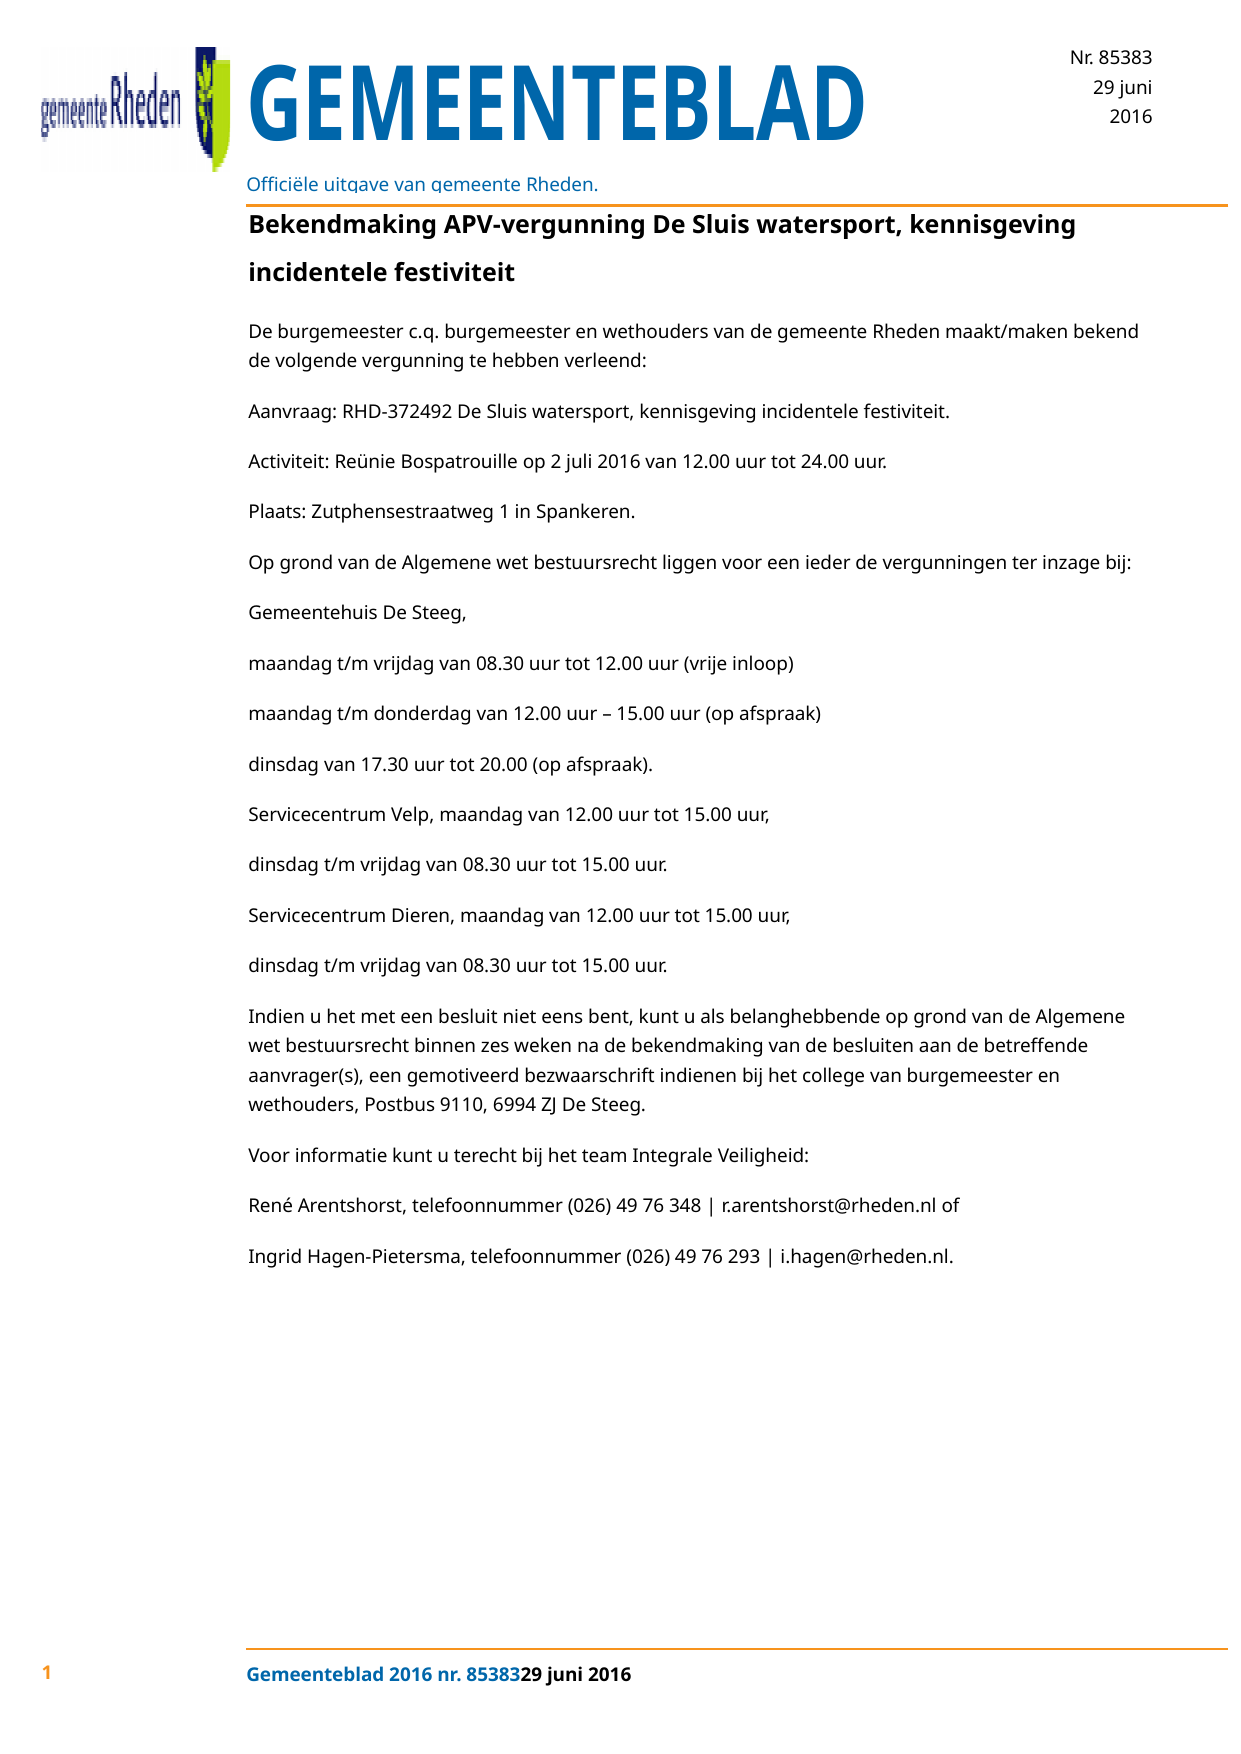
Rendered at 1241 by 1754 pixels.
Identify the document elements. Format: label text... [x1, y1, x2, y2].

text Indien u het met een besluit niet eens bent, kunt u als belanghebbende op grond van de Algemene wet bestuursrecht binnen zes weken na de bekendmaking van de besluiten aan de betreffende aanvrager(s), een gemotiveerd bezwaarschrift indienen bij het college van burgemeester en wethouders, Postbus 9110, 6994 ZJ De Steeg. [248, 1003, 1152, 1117]
text Servicecentrum Velp, maandag van 12.00 uur tot 15.00 uur, [248, 801, 1152, 827]
text maandag t/m vrijdag van 08.30 uur tot 12.00 uur (vrije inloop) [248, 650, 1152, 676]
text Gemeentehuis De Steeg, [248, 599, 1152, 625]
picture [41, 47, 231, 172]
text Aanvraag: RHD-372492 De Sluis watersport, kennisgeving incidentele festiviteit. [248, 398, 1152, 424]
text dinsdag t/m vrijdag van 08.30 uur tot 15.00 uur. [248, 852, 1152, 877]
text René Arentshorst, telefoonnummer (026) 49 76 348 | r.arentshorst@rheden.nl of [248, 1192, 1152, 1218]
text dinsdag t/m vrijdag van 08.30 uur tot 15.00 uur. [248, 952, 1152, 978]
text Bekendmaking APV-vergunning De Sluis watersport, kennisgeving incidentele festiviteit [248, 207, 1152, 288]
text De burgemeester c.q. burgemeester en wethouders van de gemeente Rheden maakt/maken bekend de volgende vergunning te hebben verleend: [248, 318, 1152, 373]
text Plaats: Zutphensestraatweg 1 in Spankeren. [248, 499, 1152, 524]
text Servicecentrum Dieren, maandag van 12.00 uur tot 15.00 uur, [248, 902, 1152, 928]
text Voor informatie kunt u terecht bij het team Integrale Veiligheid: [248, 1142, 1152, 1168]
text maandag t/m donderdag van 12.00 uur – 15.00 uur (op afspraak) [248, 700, 1152, 726]
text Op grond van de Algemene wet bestuursrecht liggen voor een ieder de vergunningen ter inzage bij: [248, 549, 1152, 575]
text Activiteit: Reünie Bospatrouille op 2 juli 2016 van 12.00 uur tot 24.00 uur. [248, 448, 1152, 474]
text dinsdag van 17.30 uur tot 20.00 (op afspraak). [248, 751, 1152, 777]
text Ingrid Hagen-Pietersma, telefoonnummer (026) 49 76 293 | i.hagen@rheden.nl. [248, 1243, 1152, 1269]
